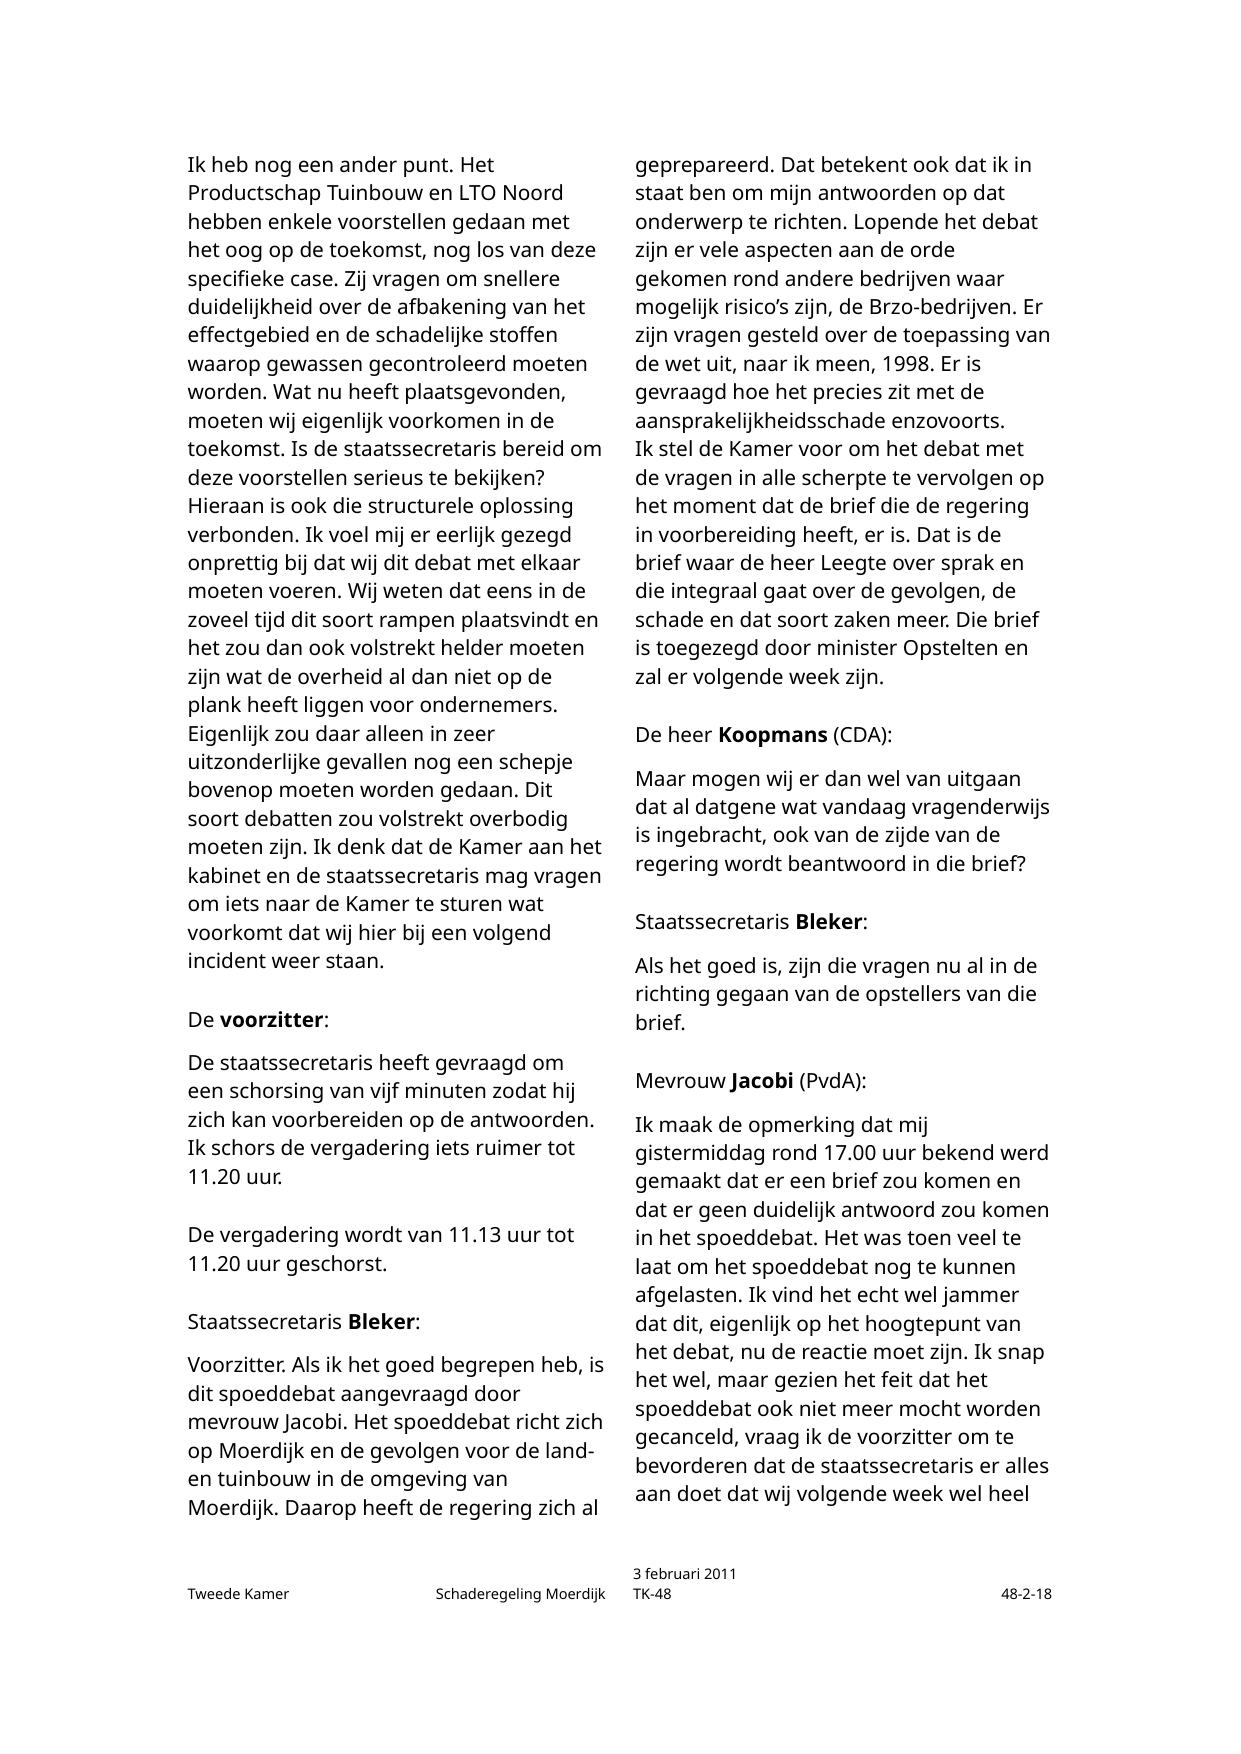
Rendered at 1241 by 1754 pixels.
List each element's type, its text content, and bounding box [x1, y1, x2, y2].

text Ik heb nog een ander punt. Het Productschap Tuinbouw en LTO Noord hebben enkele voorstellen gedaan met het oog op de toekomst, nog los van deze specifieke case. Zij vragen om snellere duidelijkheid over de afbakening van het effectgebied en de schadelijke stoffen waarop gewassen gecontroleerd moeten worden. Wat nu heeft plaatsgevonden, moeten wij eigenlijk voorkomen in de toekomst. Is de staatssecretaris bereid om deze voorstellen serieus te bekijken? Hieraan is ook die structurele oplossing verbonden. Ik voel mij er eerlijk gezegd onprettig bij dat wij dit debat met elkaar moeten voeren. Wij weten dat eens in de zoveel tijd dit soort rampen plaatsvindt en het zou dan ook volstrekt helder moeten zijn wat de overheid al dan niet op de plank heeft liggen voor ondernemers. Eigenlijk zou daar alleen in zeer uitzonderlijke gevallen nog een schepje bovenop moeten worden gedaan. Dit soort debatten zou volstrekt overbodig moeten zijn. Ik denk dat de Kamer aan het kabinet en de staatssecretaris mag vragen om iets naar de Kamer te sturen wat voorkomt dat wij hier bij een volgend incident weer staan. [187, 150, 605, 975]
text De staatssecretaris heeft gevraagd om een schorsing van vijf minuten zodat hij zich kan voorbereiden op de antwoorden. Ik schors de vergadering iets ruimer tot 11.20 uur. [187, 1048, 605, 1190]
text De voorzitter: [187, 1005, 605, 1033]
text De vergadering wordt van 11.13 uur tot 11.20 uur geschorst. [187, 1220, 605, 1277]
text Mevrouw Jacobi (PvdA): [635, 1066, 1053, 1095]
text Maar mogen wij er dan wel van uitgaan dat al datgene wat vandaag vragenderwijs is ingebracht, ook van de zijde van de regering wordt beantwoord in die brief? [635, 764, 1053, 877]
text De heer Koopmans (CDA): [635, 720, 1053, 749]
text Als het goed is, zijn die vragen nu al in de richting gegaan van de opstellers van die brief. [635, 951, 1053, 1036]
text Voorzitter. Als ik het goed begrepen heb, is dit spoeddebat aangevraagd door mevrouw Jacobi. Het spoeddebat richt zich op Moerdijk en de gevolgen voor de land- en tuinbouw in de omgeving van Moerdijk. Daarop heeft de regering zich al [187, 1351, 605, 1521]
text Staatssecretaris Bleker: [187, 1307, 605, 1336]
text geprepareerd. Dat betekent ook dat ik in staat ben om mijn antwoorden op dat onderwerp te richten. Lopende het debat zijn er vele aspecten aan de orde gekomen rond andere bedrijven waar mogelijk risico’s zijn, de Brzo-bedrijven. Er zijn vragen gesteld over de toepassing van de wet uit, naar ik meen, 1998. Er is gevraagd hoe het precies zit met de aansprakelijkheidsschade enzovoorts. [635, 150, 1053, 434]
text Ik stel de Kamer voor om het debat met de vragen in alle scherpte te vervolgen op het moment dat de brief die de regering in voorbereiding heeft, er is. Dat is de brief waar de heer Leegte over sprak en die integraal gaat over de gevolgen, de schade en dat soort zaken meer. Die brief is toegezegd door minister Opstelten en zal er volgende week zijn. [635, 434, 1053, 690]
text Ik maak de opmerking dat mij gistermiddag rond 17.00 uur bekend werd gemaakt dat er een brief zou komen en dat er geen duidelijk antwoord zou komen in het spoeddebat. Het was toen veel te laat om het spoeddebat nog te kunnen afgelasten. Ik vind het echt wel jammer dat dit, eigenlijk op het hoogtepunt van het debat, nu de reactie moet zijn. Ik snap het wel, maar gezien het feit dat het spoeddebat ook niet meer mocht worden gecanceld, vraag ik de voorzitter om te bevorderen dat de staatssecretaris er alles aan doet dat wij volgende week wel heel [635, 1110, 1053, 1508]
text Staatssecretaris Bleker: [635, 907, 1053, 936]
